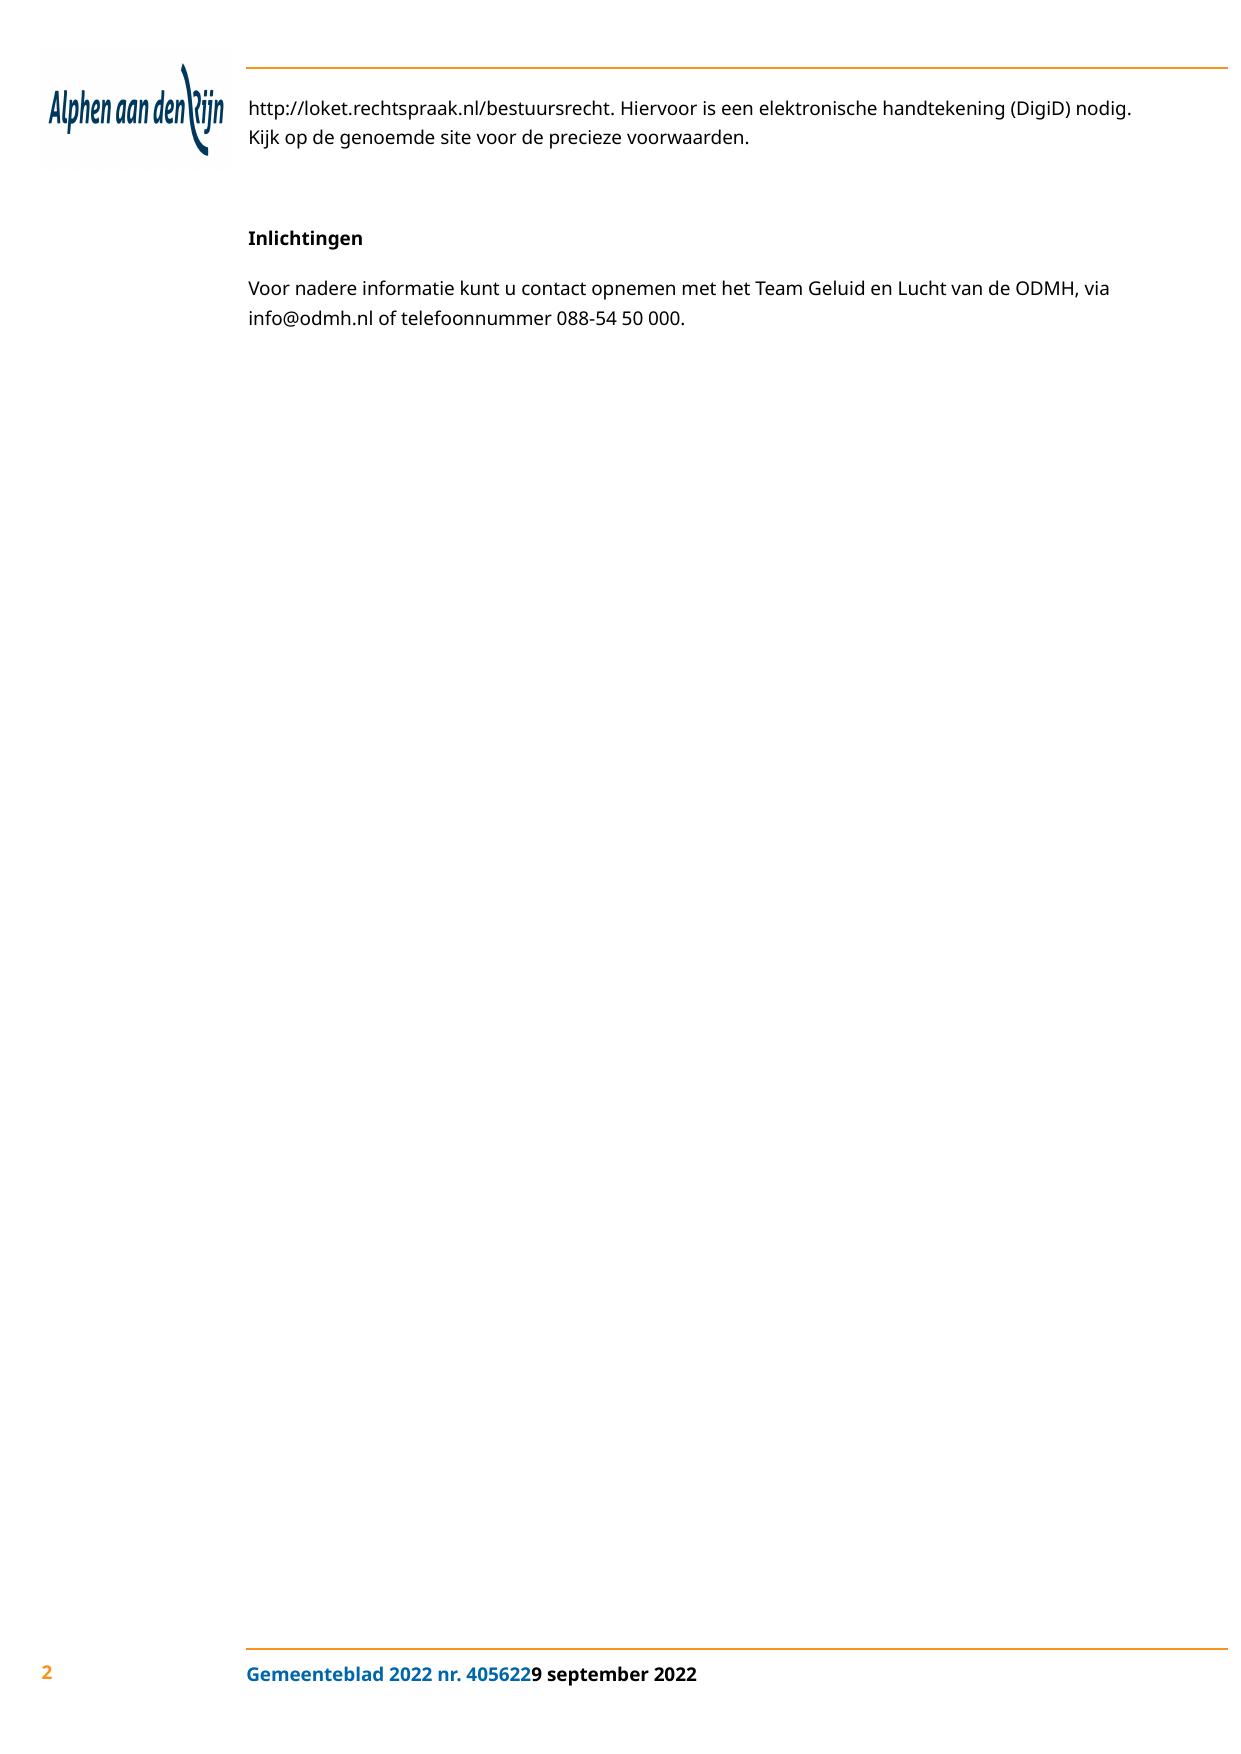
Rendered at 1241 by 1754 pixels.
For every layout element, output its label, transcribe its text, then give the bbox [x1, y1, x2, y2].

picture [41, 47, 231, 172]
text Inlichtingen [248, 225, 1152, 251]
text http://loket.rechtspraak.nl/bestuursrecht. Hiervoor is een elektronische handtekening (DigiD) nodig. Kijk op de genoemde site voor de precieze voorwaarden. [248, 95, 1152, 150]
text Voor nadere informatie kunt u contact opnemen met het Team Geluid en Lucht van de ODMH, via info@odmh.nl of telefoonnummer 088-54 50 000. [248, 276, 1152, 331]
